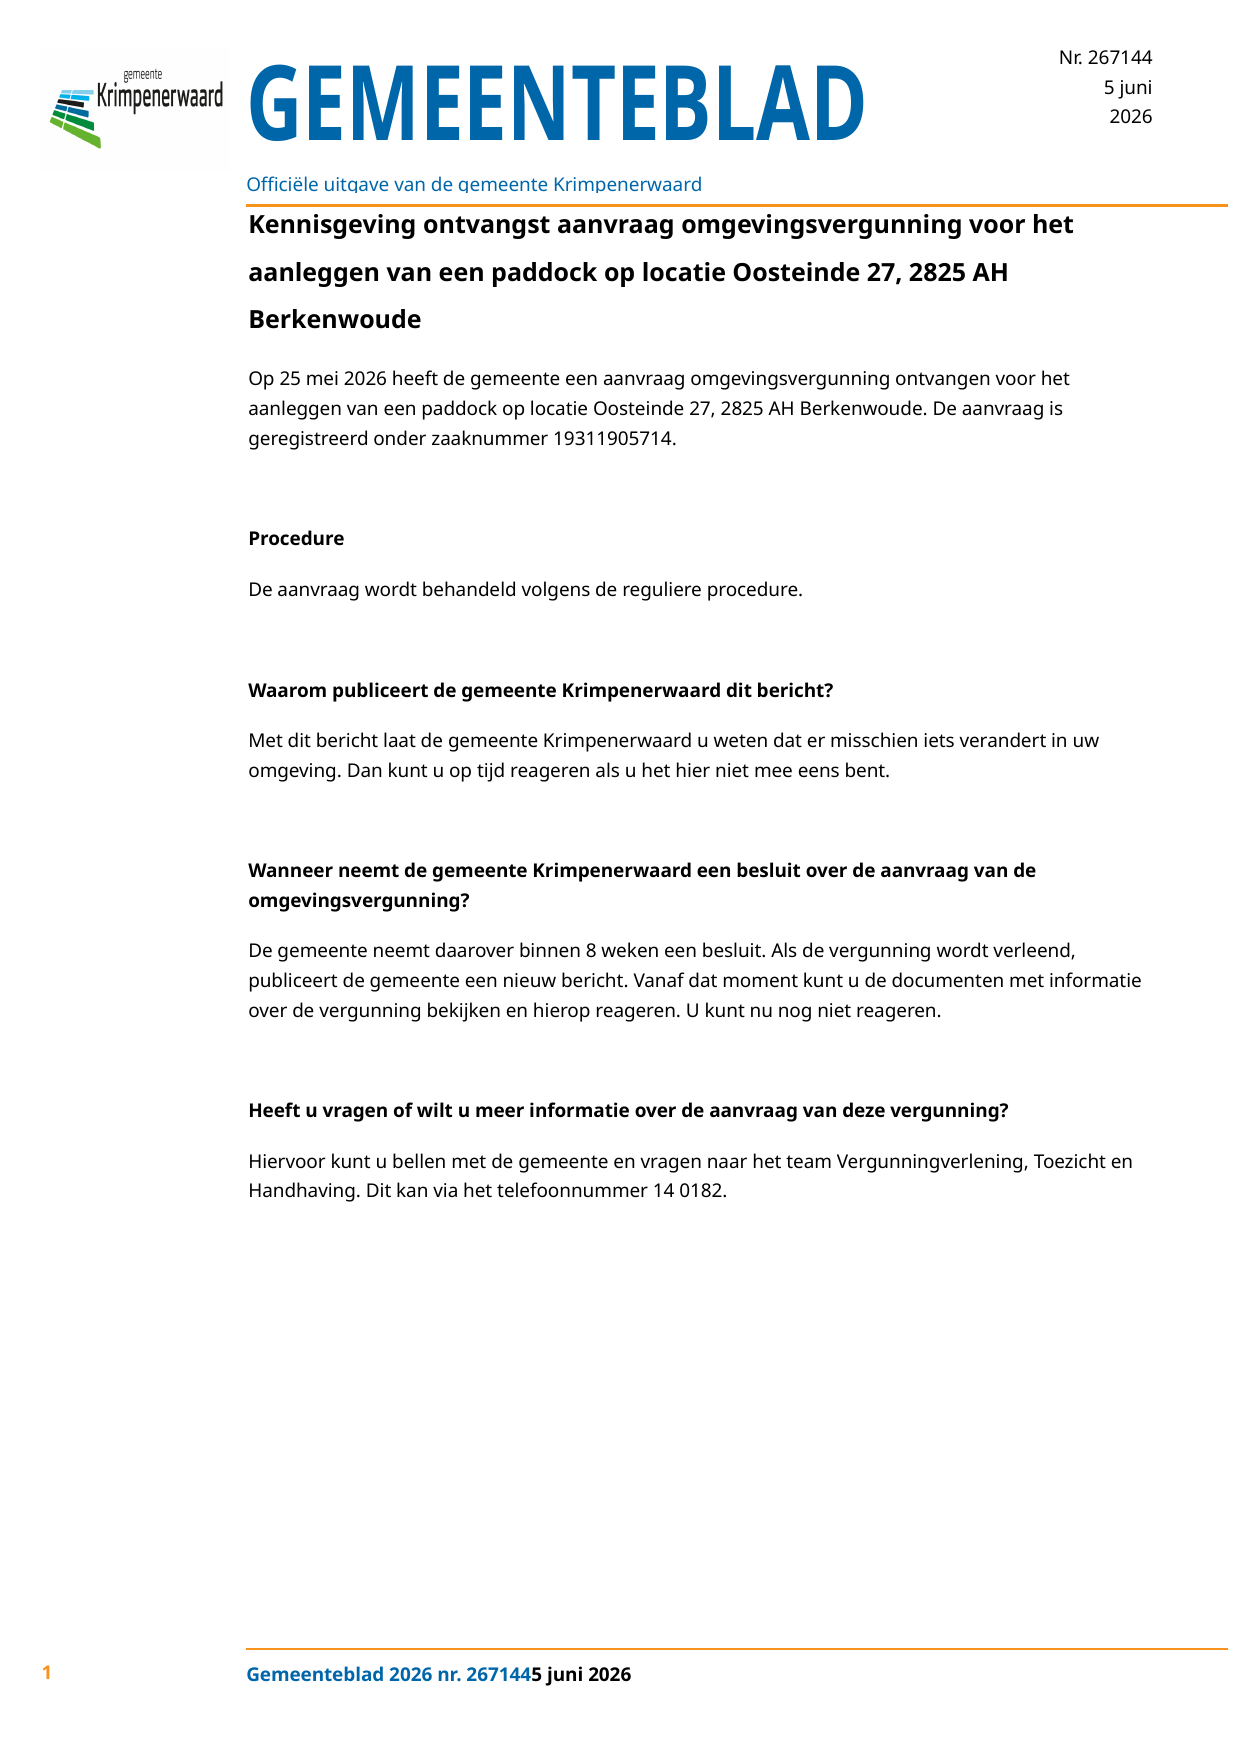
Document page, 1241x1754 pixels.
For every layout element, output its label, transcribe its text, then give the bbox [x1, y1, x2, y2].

text Procedure [248, 526, 1152, 551]
picture [41, 47, 231, 172]
text De aanvraag wordt behandeld volgens de reguliere procedure. [248, 576, 1152, 602]
text Wanneer neemt de gemeente Krimpenerwaard een besluit over de aanvraag van de omgevingsvergunning? [248, 858, 1152, 913]
text De gemeente neemt daarover binnen 8 weken een besluit. Als de vergunning wordt verleend, publiceert de gemeente een nieuw bericht. Vanaf dat moment kunt u de documenten met informatie over de vergunning bekijken en hierop reageren. U kunt nu nog niet reageren. [248, 938, 1152, 1022]
text Heeft u vragen of wilt u meer informatie over de aanvraag van deze vergunning? [248, 1098, 1152, 1123]
text Met dit bericht laat de gemeente Krimpenerwaard u weten dat er misschien iets verandert in uw omgeving. Dan kunt u op tijd reageren als u het hier niet mee eens bent. [248, 727, 1152, 782]
text Op 25 mei 2026 heeft de gemeente een aanvraag omgevingsvergunning ontvangen voor het aanleggen van een paddock op locatie Oosteinde 27, 2825 AH Berkenwoude. De aanvraag is geregistreerd onder zaaknummer 19311905714. [248, 366, 1152, 450]
text Hiervoor kunt u bellen met de gemeente en vragen naar het team Vergunningverlening, Toezicht en Handhaving. Dit kan via het telefoonnummer 14 0182. [248, 1148, 1152, 1203]
text Waarom publiceert de gemeente Krimpenerwaard dit bericht? [248, 677, 1152, 702]
text Kennisgeving ontvangst aanvraag omgevingsvergunning voor het aanleggen van een paddock op locatie Oosteinde 27, 2825 AH Berkenwoude [248, 207, 1152, 336]
